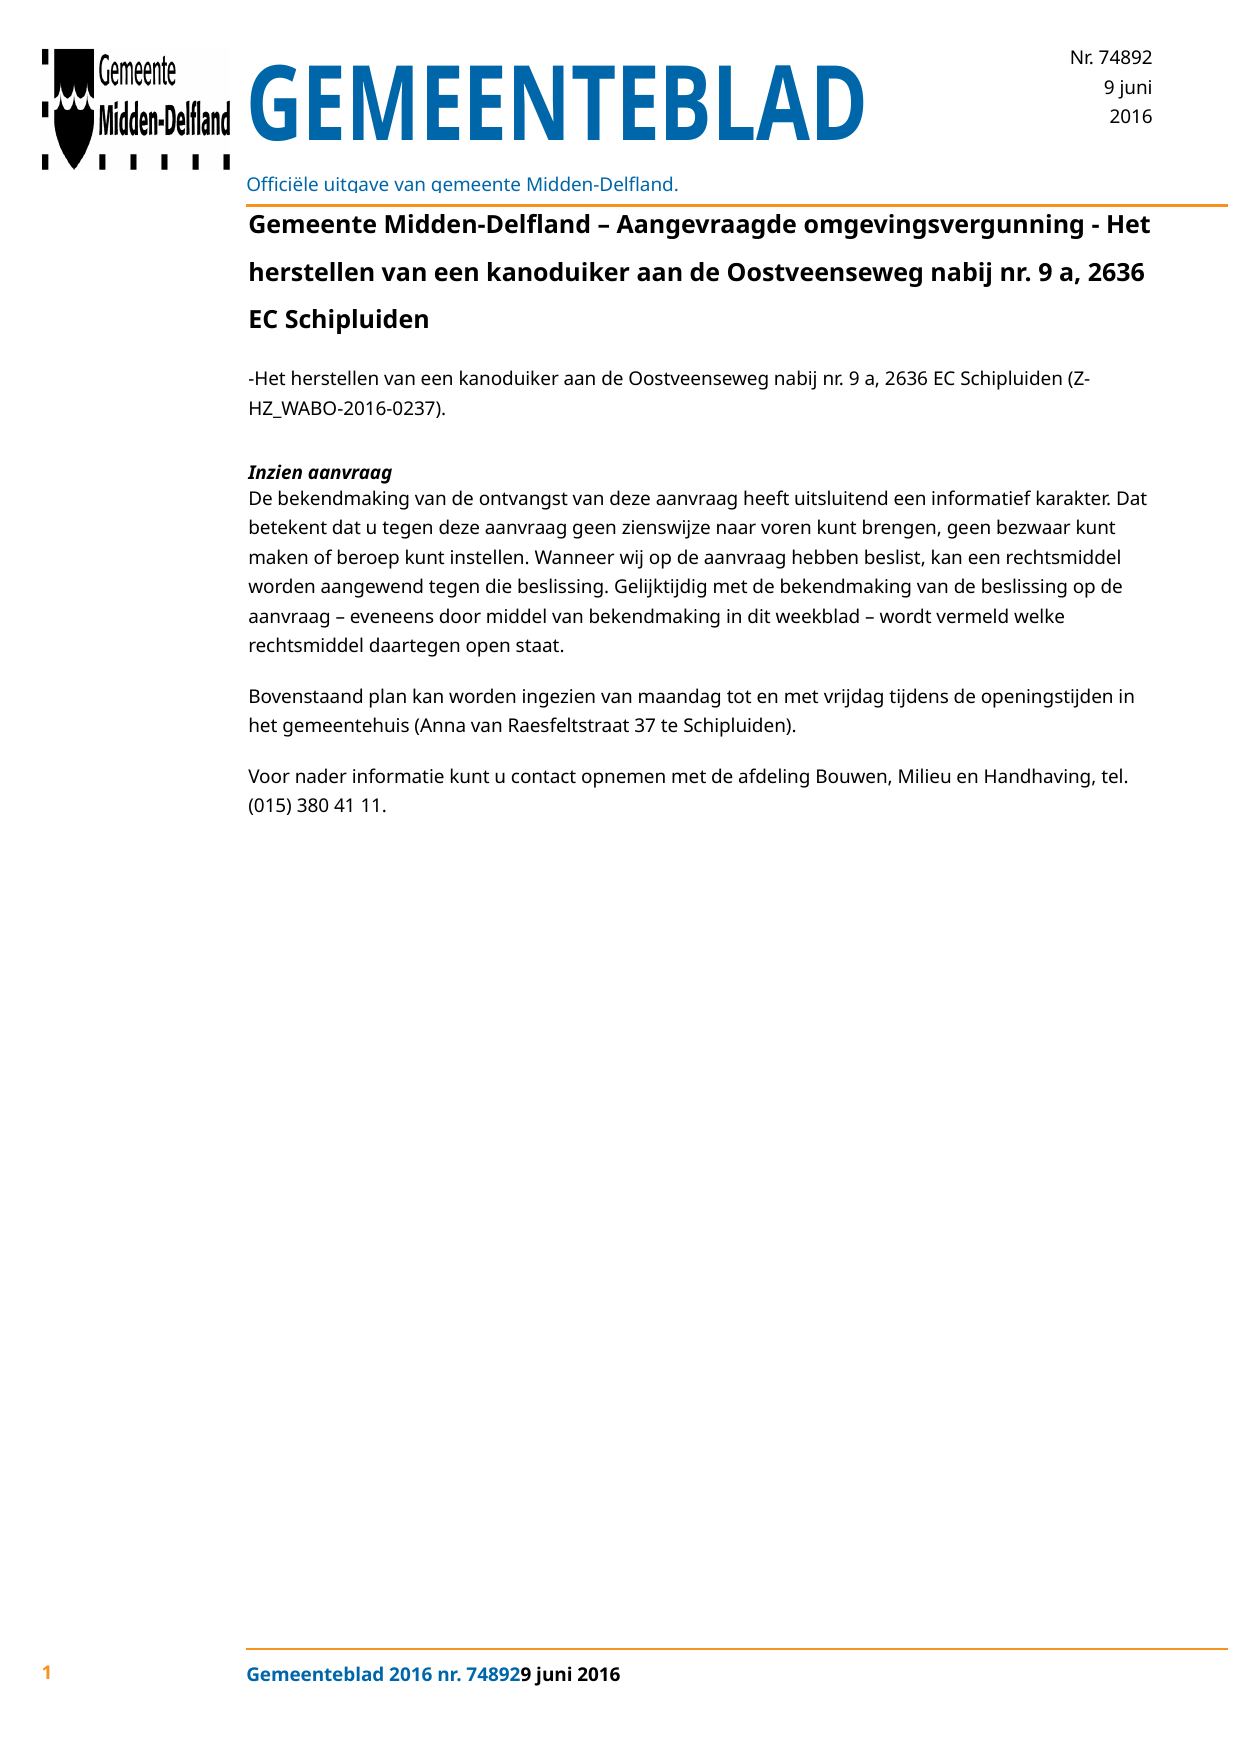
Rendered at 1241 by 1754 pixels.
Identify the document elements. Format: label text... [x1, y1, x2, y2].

text Gemeente Midden-Delfland – Aangevraagde omgevingsvergunning - Het herstellen van een kanoduiker aan de Oostveenseweg nabij nr. 9 a, 2636 EC Schipluiden [248, 207, 1152, 336]
text De bekendmaking van de ontvangst van deze aanvraag heeft uitsluitend een informatief karakter. Dat betekent dat u tegen deze aanvraag geen zienswijze naar voren kunt brengen, geen bezwaar kunt maken of beroep kunt instellen. Wanneer wij op de aanvraag hebben beslist, kan een rechtsmiddel worden aangewend tegen die beslissing. Gelijktijdig met de bekendmaking van de beslissing op de aanvraag – eveneens door middel van bekendmaking in dit weekblad – wordt vermeld welke rechtsmiddel daartegen open staat. [248, 485, 1152, 658]
picture [41, 47, 231, 172]
text Bovenstaand plan kan worden ingezien van maandag tot en met vrijdag tijdens de openingstijden in het gemeentehuis (Anna van Raesfeltstraat 37 te Schipluiden). [248, 683, 1152, 738]
text Inzien aanvraag [248, 459, 1152, 485]
text -Het herstellen van een kanoduiker aan de Oostveenseweg nabij nr. 9 a, 2636 EC Schipluiden (Z-HZ_WABO-2016-0237). [248, 366, 1152, 421]
text Voor nader informatie kunt u contact opnemen met de afdeling Bouwen, Milieu en Handhaving, tel. (015) 380 41 11. [248, 763, 1152, 818]
